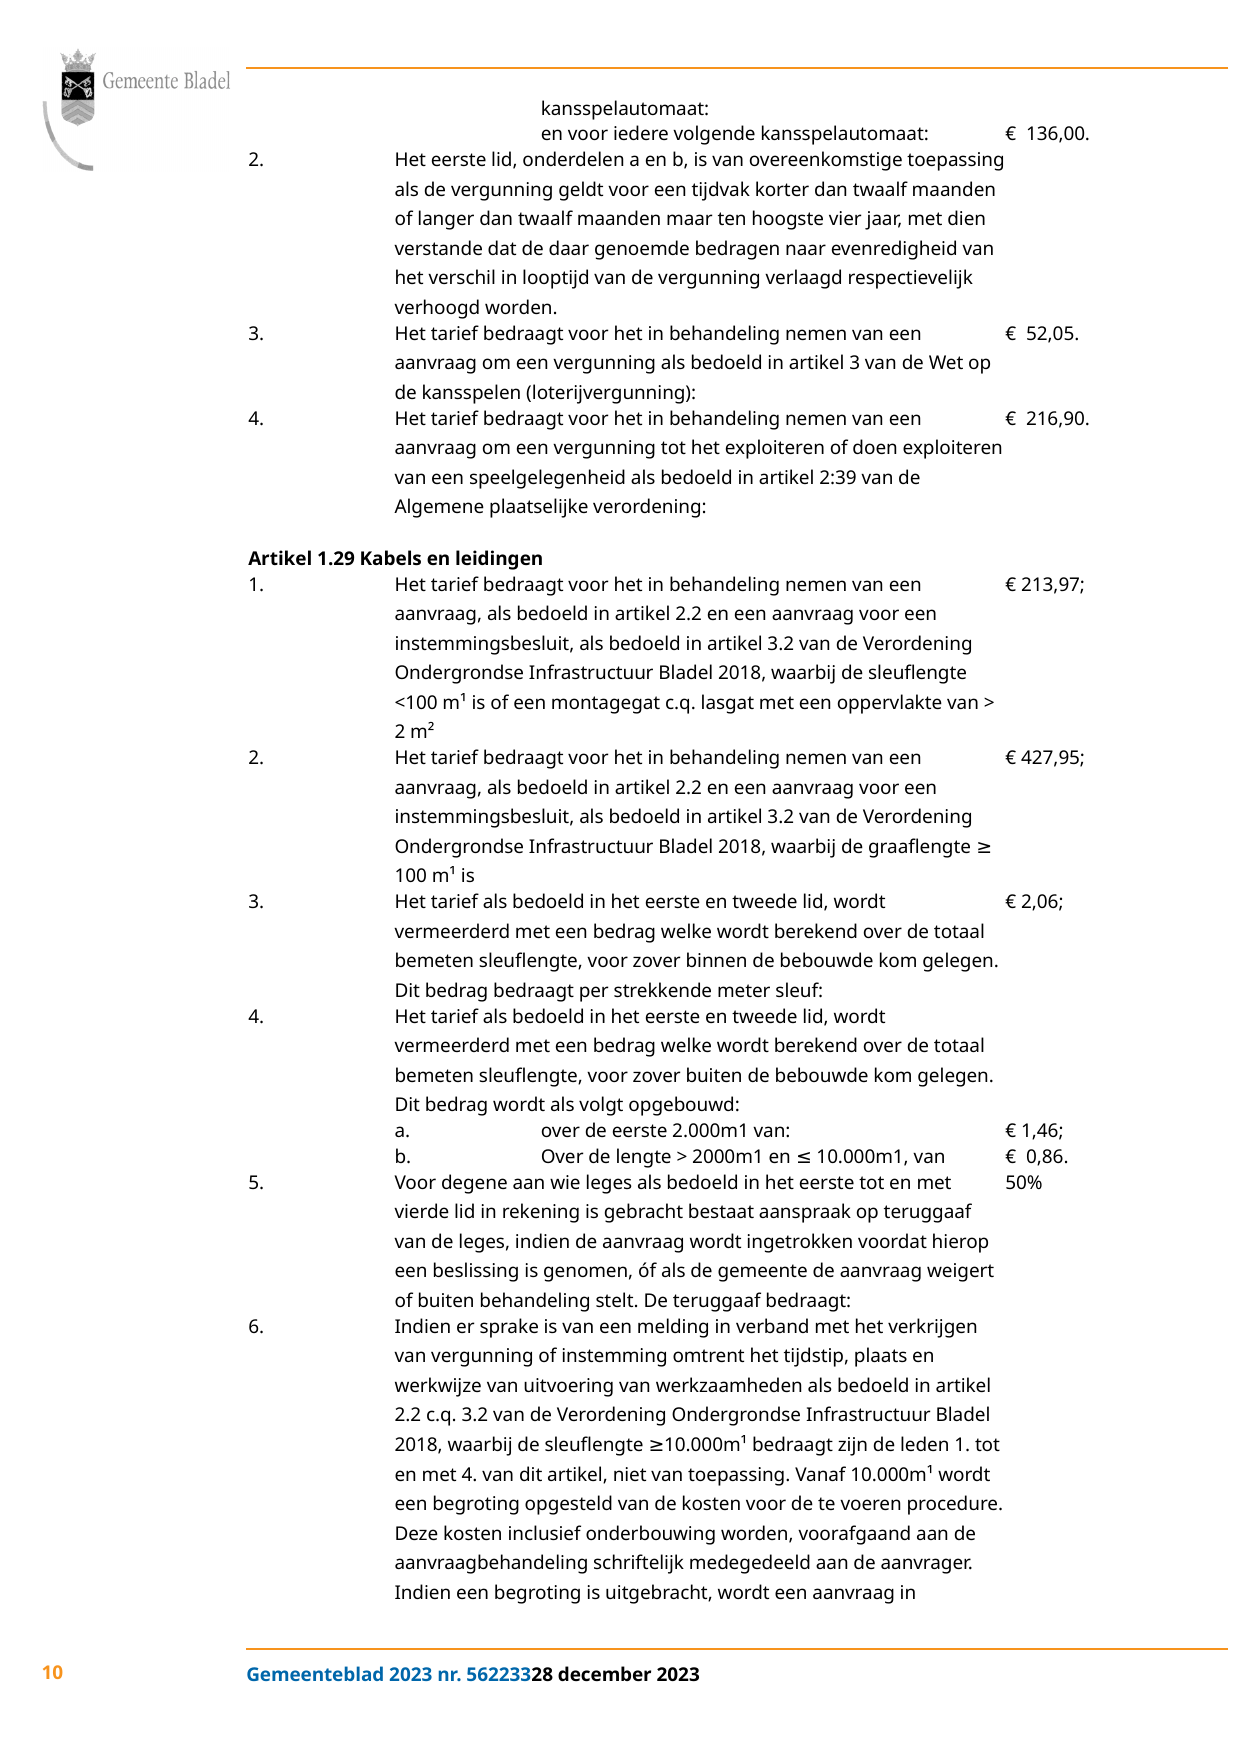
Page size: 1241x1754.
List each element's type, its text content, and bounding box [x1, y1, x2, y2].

table_cell 1. [248, 571, 394, 744]
table_cell Het tarief bedraagt voor het in behandeling nemen van een aanvraag om een vergunning tot het exploiteren of doen exploiteren van een speelgelegenheid als bedoeld in artikel 2:39 van de Algemene plaatselijke verordening: [394, 405, 1005, 519]
table_cell 6. [248, 1313, 394, 1605]
table_cell € 136,00. [1005, 121, 1152, 146]
table_cell 4. [248, 1003, 394, 1117]
table_cell Voor degene aan wie leges als bedoeld in het eerste tot en met vierde lid in rekening is gebracht bestaat aanspraak op teruggaaf van de leges, indien de aanvraag wordt ingetrokken voordat hierop een beslissing is genomen, óf als de gemeente de aanvraag weigert of buiten behandeling stelt. De teruggaaf bedraagt: [394, 1169, 1005, 1313]
table_cell [1005, 545, 1152, 571]
table_cell Het tarief bedraagt voor het in behandeling nemen van een aanvraag, als bedoeld in artikel 2.2 en een aanvraag voor een instemmingsbesluit, als bedoeld in artikel 3.2 van de Verordening Ondergrondse Infrastructuur Bladel 2018, waarbij de sleuflengte <100 m¹ is of een montagegat c.q. lasgat met een oppervlakte van > 2 m² [394, 571, 1005, 744]
table_cell Het tarief als bedoeld in het eerste en tweede lid, wordt vermeerderd met een bedrag welke wordt berekend over de totaal bemeten sleuflengte, voor zover binnen de bebouwde kom gelegen. Dit bedrag bedraagt per strekkende meter sleuf: [394, 889, 1005, 1003]
table_cell 4. [248, 405, 394, 519]
table_cell Het tarief bedraagt voor het in behandeling nemen van een aanvraag om een vergunning als bedoeld in artikel 3 van de Wet op de kansspelen (loterijvergunning): [394, 320, 1005, 405]
table_cell [1005, 1313, 1152, 1605]
table_cell Het tarief als bedoeld in het eerste en tweede lid, wordt vermeerderd met een bedrag welke wordt berekend over de totaal bemeten sleuflengte, voor zover buiten de bebouwde kom gelegen. Dit bedrag wordt als volgt opgebouwd: [394, 1003, 1005, 1117]
table_cell Indien er sprake is van een melding in verband met het verkrijgen van vergunning of instemming omtrent het tijdstip, plaats en werkwijze van uitvoering van werkzaamheden als bedoeld in artikel 2.2 c.q. 3.2 van de Verordening Ondergrondse Infrastructuur Bladel 2018, waarbij de sleuflengte ≥10.000m¹ bedraagt zijn de leden 1. tot en met 4. van dit artikel, niet van toepassing. Vanaf 10.000m¹ wordt een begroting opgesteld van de kosten voor de te voeren procedure. Deze kosten inclusief onderbouwing worden, voorafgaand aan de aanvraagbehandeling schriftelijk medegedeeld aan de aanvrager. Indien een begroting is uitgebracht, wordt een aanvraag in [394, 1313, 1005, 1605]
table_cell a. [394, 1118, 541, 1143]
table_cell [394, 95, 541, 121]
table_cell 3. [248, 320, 394, 405]
table_cell € 427,95; [1005, 744, 1152, 888]
table_cell kansspelautomaat: [541, 95, 1005, 121]
table_cell en voor iedere volgende kansspelautomaat: [541, 121, 1005, 146]
table_cell € 0,86. [1005, 1143, 1152, 1169]
table_cell [1005, 1003, 1152, 1117]
table_cell [248, 95, 394, 121]
table_cell [1005, 95, 1152, 121]
table_cell [248, 519, 1152, 545]
table_cell € 213,97; [1005, 571, 1152, 744]
table_cell Het eerste lid, onderdelen a en b, is van overeenkomstige toepassing als de vergunning geldt voor een tijdvak korter dan twaalf maanden of langer dan twaalf maanden maar ten hoogste vier jaar, met dien verstande dat de daar genoemde bedragen naar evenredigheid van het verschil in looptijd van de vergunning verlaagd respectievelijk verhoogd worden. [394, 146, 1005, 320]
table_cell [248, 1143, 394, 1169]
table_cell 50% [1005, 1169, 1152, 1313]
table_cell b. [394, 1143, 541, 1169]
table_cell [248, 1118, 394, 1143]
table_cell € 1,46; [1005, 1118, 1152, 1143]
table_cell 2. [248, 146, 394, 320]
table_cell over de eerste 2.000m1 van: [541, 1118, 1005, 1143]
table_cell € 52,05. [1005, 320, 1152, 405]
table_cell [394, 121, 541, 146]
table_cell [248, 121, 394, 146]
table_cell [1005, 146, 1152, 320]
table_cell 2. [248, 744, 394, 888]
table_cell € 216,90. [1005, 405, 1152, 519]
table_cell € 2,06; [1005, 889, 1152, 1003]
picture [41, 47, 231, 172]
table_cell Het tarief bedraagt voor het in behandeling nemen van een aanvraag, als bedoeld in artikel 2.2 en een aanvraag voor een instemmingsbesluit, als bedoeld in artikel 3.2 van de Verordening Ondergrondse Infrastructuur Bladel 2018, waarbij de graaflengte ≥ 100 m¹ is [394, 744, 1005, 888]
table_cell Over de lengte > 2000m1 en ≤ 10.000m1, van [541, 1143, 1005, 1169]
table_cell Artikel 1.29 Kabels en leidingen [248, 545, 1005, 571]
table_cell 3. [248, 889, 394, 1003]
table_cell 5. [248, 1169, 394, 1313]
